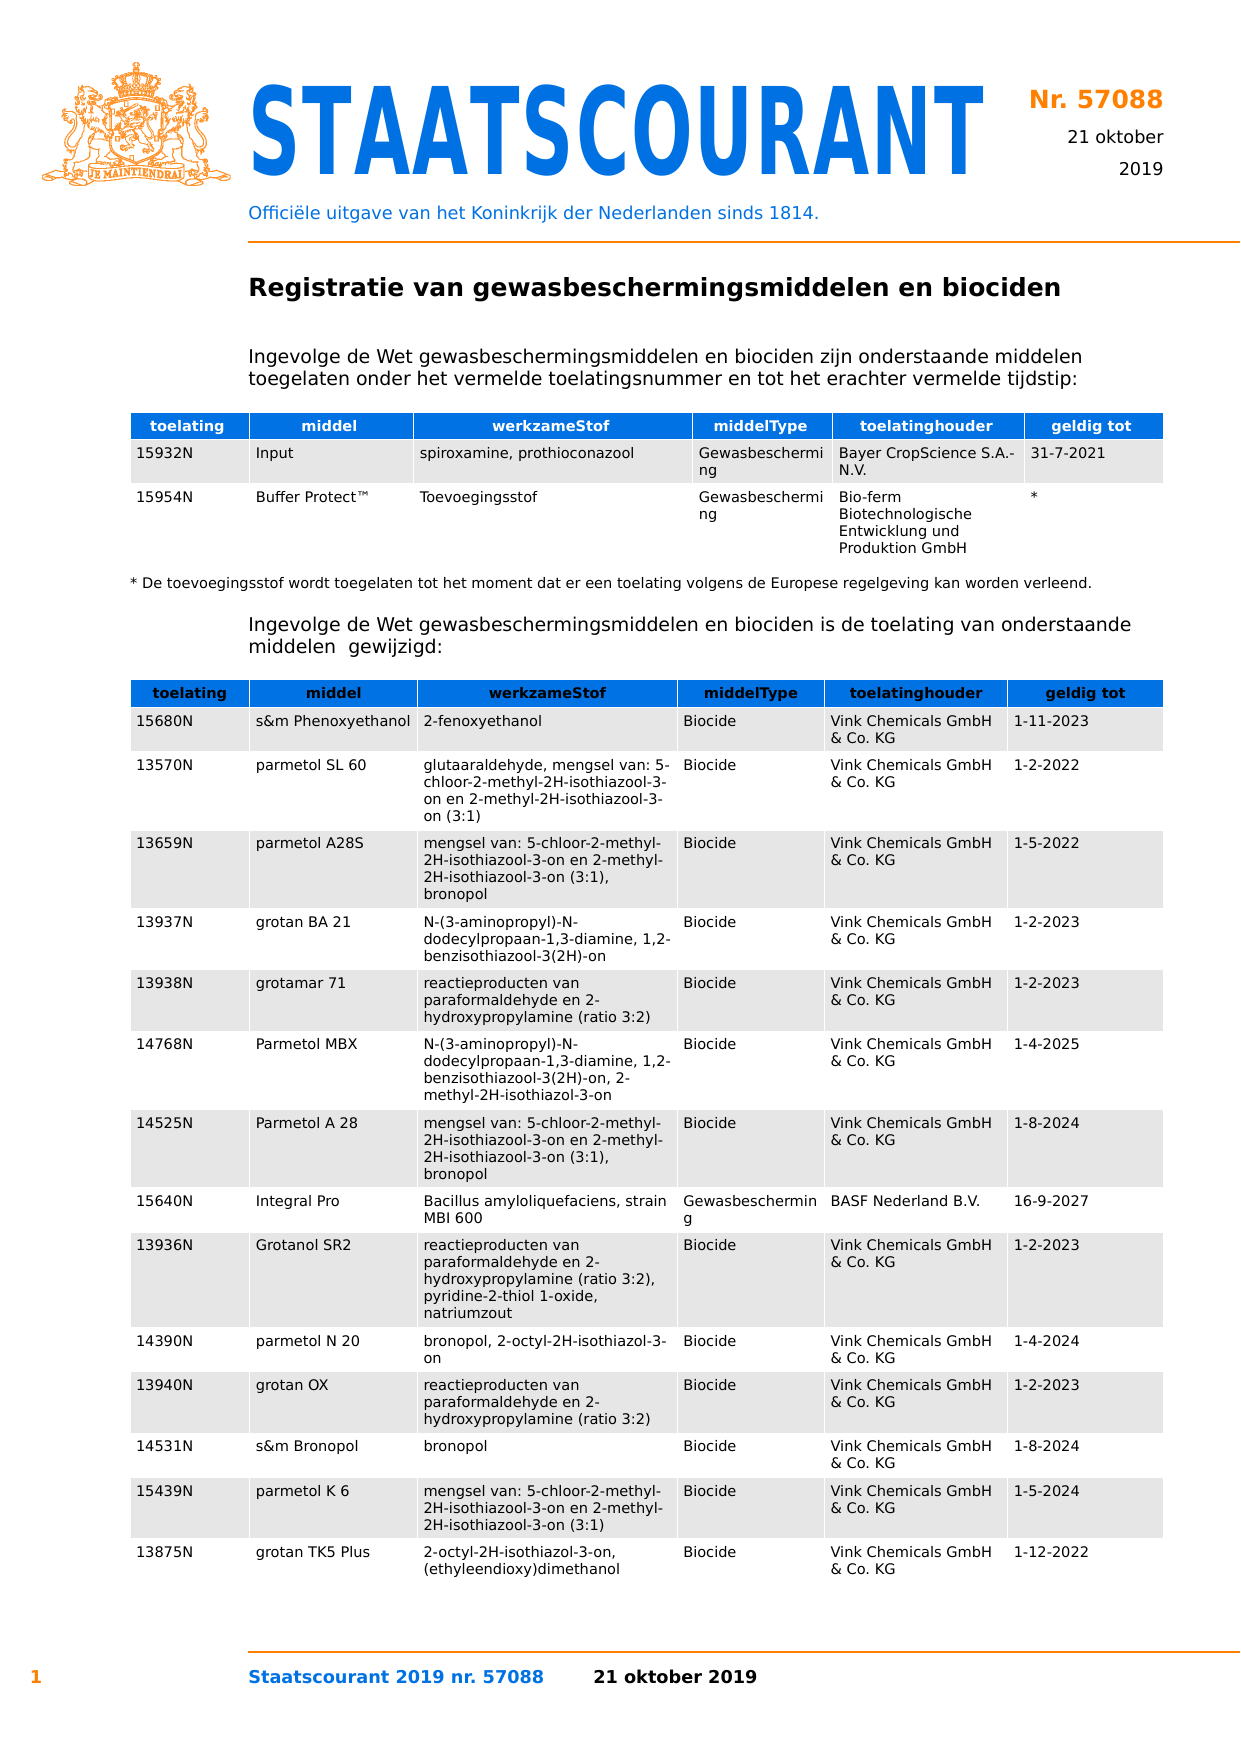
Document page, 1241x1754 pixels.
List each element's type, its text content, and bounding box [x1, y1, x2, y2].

table_cell reactieproducten van paraformaldehyde en 2-hydroxypropylamine (ratio 3:2) [418, 970, 677, 1031]
subtitle Registratie van gewasbeschermingsmiddelen en biociden [248, 273, 1163, 302]
table_cell 13938N [131, 970, 249, 1031]
table_cell 13570N [131, 752, 249, 829]
table_cell bronopol, 2-octyl-2H-isothiazol-3-on [418, 1328, 677, 1371]
table_cell parmetol K 6 [250, 1478, 417, 1538]
table_cell Biocide [678, 708, 824, 751]
table_cell reactieproducten van paraformaldehyde en 2-hydroxypropylamine (ratio 3:2) [418, 1372, 677, 1433]
table_cell Biocide [678, 831, 824, 908]
table_cell 1-2-2022 [1008, 752, 1163, 829]
table_cell 15640N [131, 1188, 249, 1232]
table_header toelating [131, 680, 249, 707]
table_cell mengsel van: 5-chloor-2-methyl-2H-isothiazool-3-on en 2-methyl-2H-isothiazool-3-on (3:1), bronopol [418, 1110, 677, 1187]
table_cell Biocide [678, 1434, 824, 1477]
table_cell Biocide [678, 752, 824, 829]
table_header Nr. 57088 [998, 62, 1240, 121]
table_cell reactieproducten van paraformaldehyde en 2-hydroxypropylamine (ratio 3:2), pyridine-2-thiol 1-oxide, natriumzout [418, 1233, 677, 1327]
table_cell BASF Nederland B.V. [825, 1188, 1007, 1232]
table_cell Vink Chemicals GmbH & Co. KG [825, 1233, 1007, 1327]
table_cell 13940N [131, 1372, 249, 1433]
table_cell 2-fenoxyethanol [418, 708, 677, 751]
table_cell Buffer Protect™ [250, 485, 413, 562]
text Ingevolge de Wet gewasbeschermingsmiddelen en biociden zijn onderstaande middelen toegelaten onder het vermelde toelatingsnummer en tot het erachter vermelde tijdstip: [248, 346, 1163, 390]
table_cell 1-2-2023 [1008, 1372, 1163, 1433]
table_header middelType [678, 680, 824, 707]
table_cell s&m Phenoxyethanol [250, 708, 417, 751]
table_cell 13936N [131, 1233, 249, 1327]
table_cell 2019 [998, 153, 1240, 203]
table_cell Vink Chemicals GmbH & Co. KG [825, 1032, 1007, 1109]
table_cell grotamar 71 [250, 970, 417, 1031]
table_cell Vink Chemicals GmbH & Co. KG [825, 970, 1007, 1031]
table_cell parmetol SL 60 [250, 752, 417, 829]
table_cell Gewasbescherming [678, 1188, 824, 1232]
table_cell 1-12-2022 [1008, 1539, 1163, 1583]
table_cell glutaaraldehyde, mengsel van: 5-chloor-2-methyl-2H-isothiazool-3-on en 2-methyl-2H-isothiazool-3-on (3:1) [418, 752, 677, 829]
table_cell grotan OX [250, 1372, 417, 1433]
table_cell parmetol A28S [250, 831, 417, 908]
table_cell 1-8-2024 [1008, 1110, 1163, 1187]
table_cell Biocide [678, 1233, 824, 1327]
table_cell 1-2-2023 [1008, 1233, 1163, 1327]
table_cell Biocide [678, 970, 824, 1031]
table_cell 1-2-2023 [1008, 970, 1163, 1031]
table_cell Bio-ferm Biotechnologische Entwicklung und Produktion GmbH [833, 485, 1024, 562]
table_cell N-(3-aminopropyl)-N-dodecylpropaan-1,3-diamine, 1,2-benzisothiazool-3(2H)-on, 2-methyl-2H-isothiazol-3-on [418, 1032, 677, 1109]
table_header middel [250, 413, 413, 439]
table_cell 15932N [131, 440, 249, 483]
table_cell Biocide [678, 1539, 824, 1583]
table_cell Integral Pro [250, 1188, 417, 1232]
table_cell 13937N [131, 909, 249, 969]
table_cell Vink Chemicals GmbH & Co. KG [825, 1478, 1007, 1538]
table_header geldig tot [1008, 680, 1163, 707]
table_header toelating [131, 413, 249, 439]
table_cell mengsel van: 5-chloor-2-methyl-2H-isothiazool-3-on en 2-methyl-2H-isothiazool-3-on (3:1), bronopol [418, 831, 677, 908]
table_cell Vink Chemicals GmbH & Co. KG [825, 1372, 1007, 1433]
table_cell Bayer CropScience S.A.-N.V. [833, 440, 1024, 483]
table_cell Vink Chemicals GmbH & Co. KG [825, 1110, 1007, 1187]
table_cell Parmetol A 28 [250, 1110, 417, 1187]
table_cell 15954N [131, 485, 249, 562]
table_header [25, 62, 248, 241]
table_cell Biocide [678, 909, 824, 969]
table_cell Vink Chemicals GmbH & Co. KG [825, 831, 1007, 908]
table_cell Biocide [678, 1372, 824, 1433]
table_cell 14768N [131, 1032, 249, 1109]
table_cell Biocide [678, 1328, 824, 1371]
table_header toelatinghouder [833, 413, 1024, 439]
table_header werkzameStof [414, 413, 692, 439]
table_header werkzameStof [418, 680, 677, 707]
table_cell 14531N [131, 1434, 249, 1477]
table_cell N-(3-aminopropyl)-N-dodecylpropaan-1,3-diamine, 1,2-benzisothiazool-3(2H)-on [418, 909, 677, 969]
table_cell Grotanol SR2 [250, 1233, 417, 1327]
table_cell bronopol [418, 1434, 677, 1477]
table_cell * De toevoegingsstof wordt toegelaten tot het moment dat er een toelating volgens de Europese regelgeving kan worden verleend. [130, 563, 1163, 592]
table_header middelType [693, 413, 832, 439]
table_cell 15439N [131, 1478, 249, 1538]
table_cell 13659N [131, 831, 249, 908]
table_cell 1-4-2024 [1008, 1328, 1163, 1371]
table_cell grotan TK5 Plus [250, 1539, 417, 1583]
table_cell 16-9-2027 [1008, 1188, 1163, 1232]
table_cell 21 oktober [998, 121, 1240, 153]
table_cell 2-octyl-2H-isothiazol-3-on, (ethyleendioxy)dimethanol [418, 1539, 677, 1583]
table_header toelatinghouder [825, 680, 1007, 707]
table_cell * [1025, 485, 1163, 562]
table_cell Biocide [678, 1478, 824, 1538]
table_cell Vink Chemicals GmbH & Co. KG [825, 752, 1007, 829]
table_cell Vink Chemicals GmbH & Co. KG [825, 1434, 1007, 1477]
table_cell Vink Chemicals GmbH & Co. KG [825, 1328, 1007, 1371]
table_cell parmetol N 20 [250, 1328, 417, 1371]
table_cell Biocide [678, 1110, 824, 1187]
table_header geldig tot [1025, 413, 1163, 439]
table_cell 1-5-2024 [1008, 1478, 1163, 1538]
table_cell Parmetol MBX [250, 1032, 417, 1109]
table_cell 15680N [131, 708, 249, 751]
table_cell 14390N [131, 1328, 249, 1371]
table_cell Vink Chemicals GmbH & Co. KG [825, 708, 1007, 751]
table_cell Vink Chemicals GmbH & Co. KG [825, 909, 1007, 969]
table_cell 1-8-2024 [1008, 1434, 1163, 1477]
picture [41, 62, 231, 186]
table_cell 1-11-2023 [1008, 708, 1163, 751]
table_cell s&m Bronopol [250, 1434, 417, 1477]
table_cell Toevoegingsstof [414, 485, 692, 562]
table_header STAATSCOURANT [248, 62, 998, 203]
table_cell mengsel van: 5-chloor-2-methyl-2H-isothiazool-3-on en 2-methyl-2H-isothiazool-3-on (3:1) [418, 1478, 677, 1538]
table_cell Officiële uitgave van het Koninkrijk der Nederlanden sinds 1814. [248, 203, 1240, 241]
table_cell 1-4-2025 [1008, 1032, 1163, 1109]
table_cell 13875N [131, 1539, 249, 1583]
table_cell spiroxamine, prothioconazool [414, 440, 692, 483]
table_cell Gewasbescherming [693, 440, 832, 483]
table_cell Bacillus amyloliquefaciens, strain MBI 600 [418, 1188, 677, 1232]
table_cell 14525N [131, 1110, 249, 1187]
table_cell grotan BA 21 [250, 909, 417, 969]
table_header middel [250, 680, 417, 707]
table_cell 1-5-2022 [1008, 831, 1163, 908]
text Ingevolge de Wet gewasbeschermingsmiddelen en biociden is de toelating van onderstaande middelen gewijzigd: [248, 613, 1163, 657]
table_cell Biocide [678, 1032, 824, 1109]
table_cell 31-7-2021 [1025, 440, 1163, 483]
table_cell Gewasbescherming [693, 485, 832, 562]
table_cell Input [250, 440, 413, 483]
table_cell Vink Chemicals GmbH & Co. KG [825, 1539, 1007, 1583]
table_cell 1-2-2023 [1008, 909, 1163, 969]
